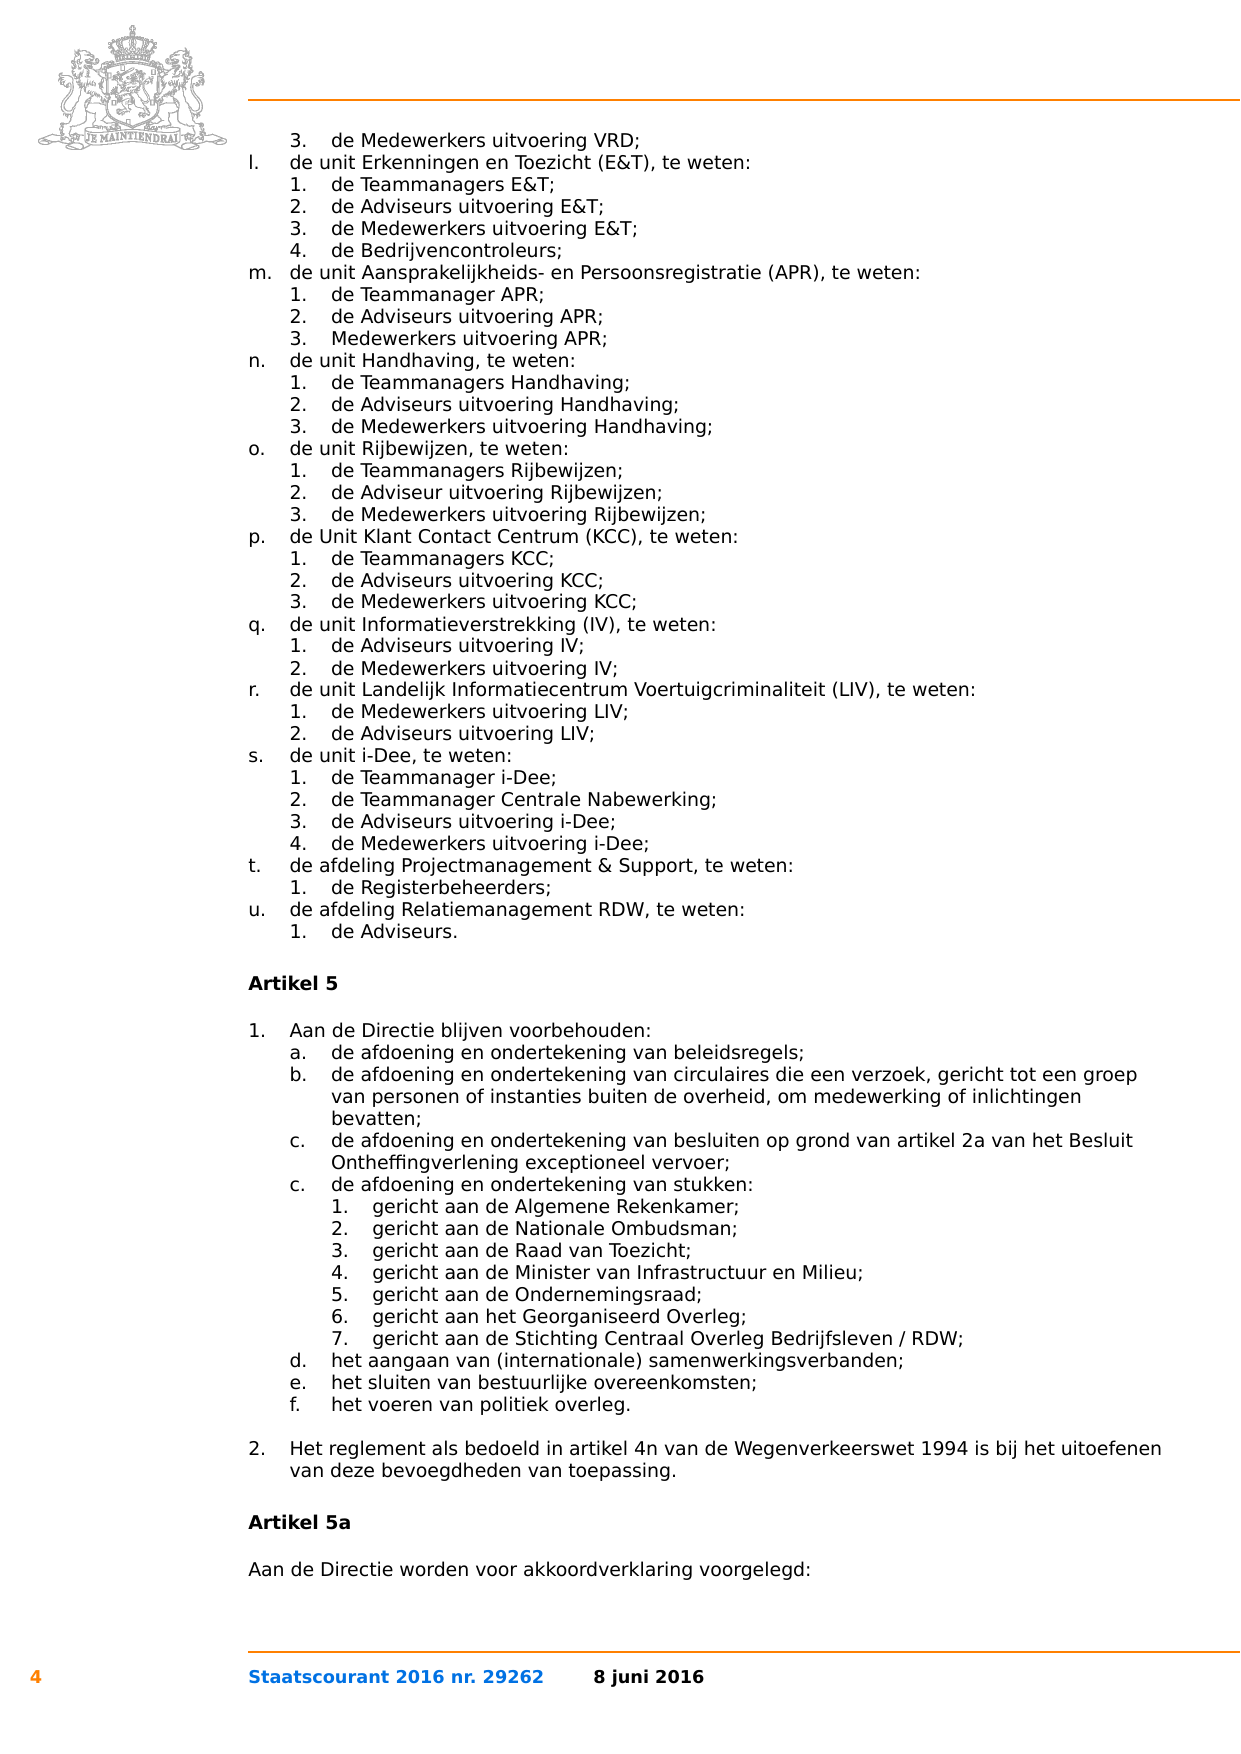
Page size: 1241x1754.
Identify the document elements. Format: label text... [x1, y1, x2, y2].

text 3. Medewerkers uitvoering APR; [289, 328, 1163, 350]
text 1. de Medewerkers uitvoering LIV; [289, 701, 1163, 723]
text u. de afdeling Relatiemanagement RDW, te weten: [248, 899, 1163, 921]
text a. de afdoening en ondertekening van beleidsregels; [289, 1042, 1163, 1064]
picture [38, 25, 227, 150]
text 3. de Adviseurs uitvoering i-Dee; [289, 811, 1163, 833]
text m. de unit Aansprakelijkheids- en Persoonsregistratie (APR), te weten: [248, 262, 1163, 284]
text 1. de Teammanagers Handhaving; [289, 372, 1163, 394]
text 2. de Medewerkers uitvoering IV; [289, 657, 1163, 679]
text c. de afdoening en ondertekening van stukken: [289, 1174, 1163, 1196]
text d. het aangaan van (internationale) samenwerkingsverbanden; [289, 1350, 1163, 1372]
text 2. de Adviseurs uitvoering APR; [289, 306, 1163, 328]
text s. de unit i-Dee, te weten: [248, 745, 1163, 767]
text 4. gericht aan de Minister van Infrastructuur en Milieu; [331, 1262, 1163, 1284]
text 3. de Medewerkers uitvoering Handhaving; [289, 416, 1163, 438]
text 6. gericht aan het Georganiseerd Overleg; [331, 1306, 1163, 1328]
subtitle Artikel 5a [248, 1512, 1163, 1533]
text 3. de Medewerkers uitvoering E&T; [289, 218, 1163, 240]
text 1. de Adviseurs. [289, 921, 1163, 943]
text Aan de Directie worden voor akkoordverklaring voorgelegd: [248, 1558, 1163, 1581]
text o. de unit Rijbewijzen, te weten: [248, 438, 1163, 459]
text 3. de Medewerkers uitvoering VRD; [289, 130, 1163, 152]
text 2. de Adviseurs uitvoering LIV; [289, 723, 1163, 745]
text 1. de Teammanagers KCC; [289, 547, 1163, 569]
text 3. gericht aan de Raad van Toezicht; [331, 1240, 1163, 1262]
text q. de unit Informatieverstrekking (IV), te weten: [248, 613, 1163, 635]
text t. de afdeling Projectmanagement & Support, te weten: [248, 855, 1163, 877]
text 4. de Bedrijvencontroleurs; [289, 240, 1163, 262]
text 2. de Adviseurs uitvoering E&T; [289, 196, 1163, 218]
text 1. de Teammanager APR; [289, 284, 1163, 306]
text 3. de Medewerkers uitvoering Rijbewijzen; [289, 503, 1163, 526]
subtitle Artikel 5 [248, 973, 1163, 995]
text b. de afdoening en ondertekening van circulaires die een verzoek, gericht tot een groep van personen of instanties buiten de overheid, om medewerking of inlichtingen bevatten; [289, 1064, 1163, 1130]
text 1. de Teammanagers E&T; [289, 174, 1163, 196]
text 2. de Adviseurs uitvoering Handhaving; [289, 394, 1163, 416]
text r. de unit Landelijk Informatiecentrum Voertuigcriminaliteit (LIV), te weten: [248, 679, 1163, 701]
text c. de afdoening en ondertekening van besluiten op grond van artikel 2a van het Besluit Ontheffingverlening exceptioneel vervoer; [289, 1130, 1163, 1174]
text 4. de Medewerkers uitvoering i-Dee; [289, 833, 1163, 855]
text 1. de Adviseurs uitvoering IV; [289, 635, 1163, 657]
text f. het voeren van politiek overleg. [289, 1394, 1163, 1416]
text p. de Unit Klant Contact Centrum (KCC), te weten: [248, 526, 1163, 547]
text 2. de Adviseur uitvoering Rijbewijzen; [289, 482, 1163, 503]
text 1. Aan de Directie blijven voorbehouden: [248, 1020, 1163, 1042]
text e. het sluiten van bestuurlijke overeenkomsten; [289, 1372, 1163, 1394]
text l. de unit Erkenningen en Toezicht (E&T), te weten: [248, 152, 1163, 174]
text 1. de Registerbeheerders; [289, 877, 1163, 899]
text 3. de Medewerkers uitvoering KCC; [289, 591, 1163, 613]
text 7. gericht aan de Stichting Centraal Overleg Bedrijfsleven / RDW; [331, 1328, 1163, 1350]
text 2. de Adviseurs uitvoering KCC; [289, 569, 1163, 591]
text 1. de Teammanager i-Dee; [289, 767, 1163, 789]
text n. de unit Handhaving, te weten: [248, 350, 1163, 372]
text 2. de Teammanager Centrale Nabewerking; [289, 789, 1163, 811]
text 1. gericht aan de Algemene Rekenkamer; [331, 1196, 1163, 1218]
text 5. gericht aan de Ondernemingsraad; [331, 1284, 1163, 1306]
text 1. de Teammanagers Rijbewijzen; [289, 459, 1163, 482]
text 2. Het reglement als bedoeld in artikel 4n van de Wegenverkeerswet 1994 is bij het uitoefenen van deze bevoegdheden van toepassing. [248, 1438, 1163, 1482]
text 2. gericht aan de Nationale Ombudsman; [331, 1218, 1163, 1240]
